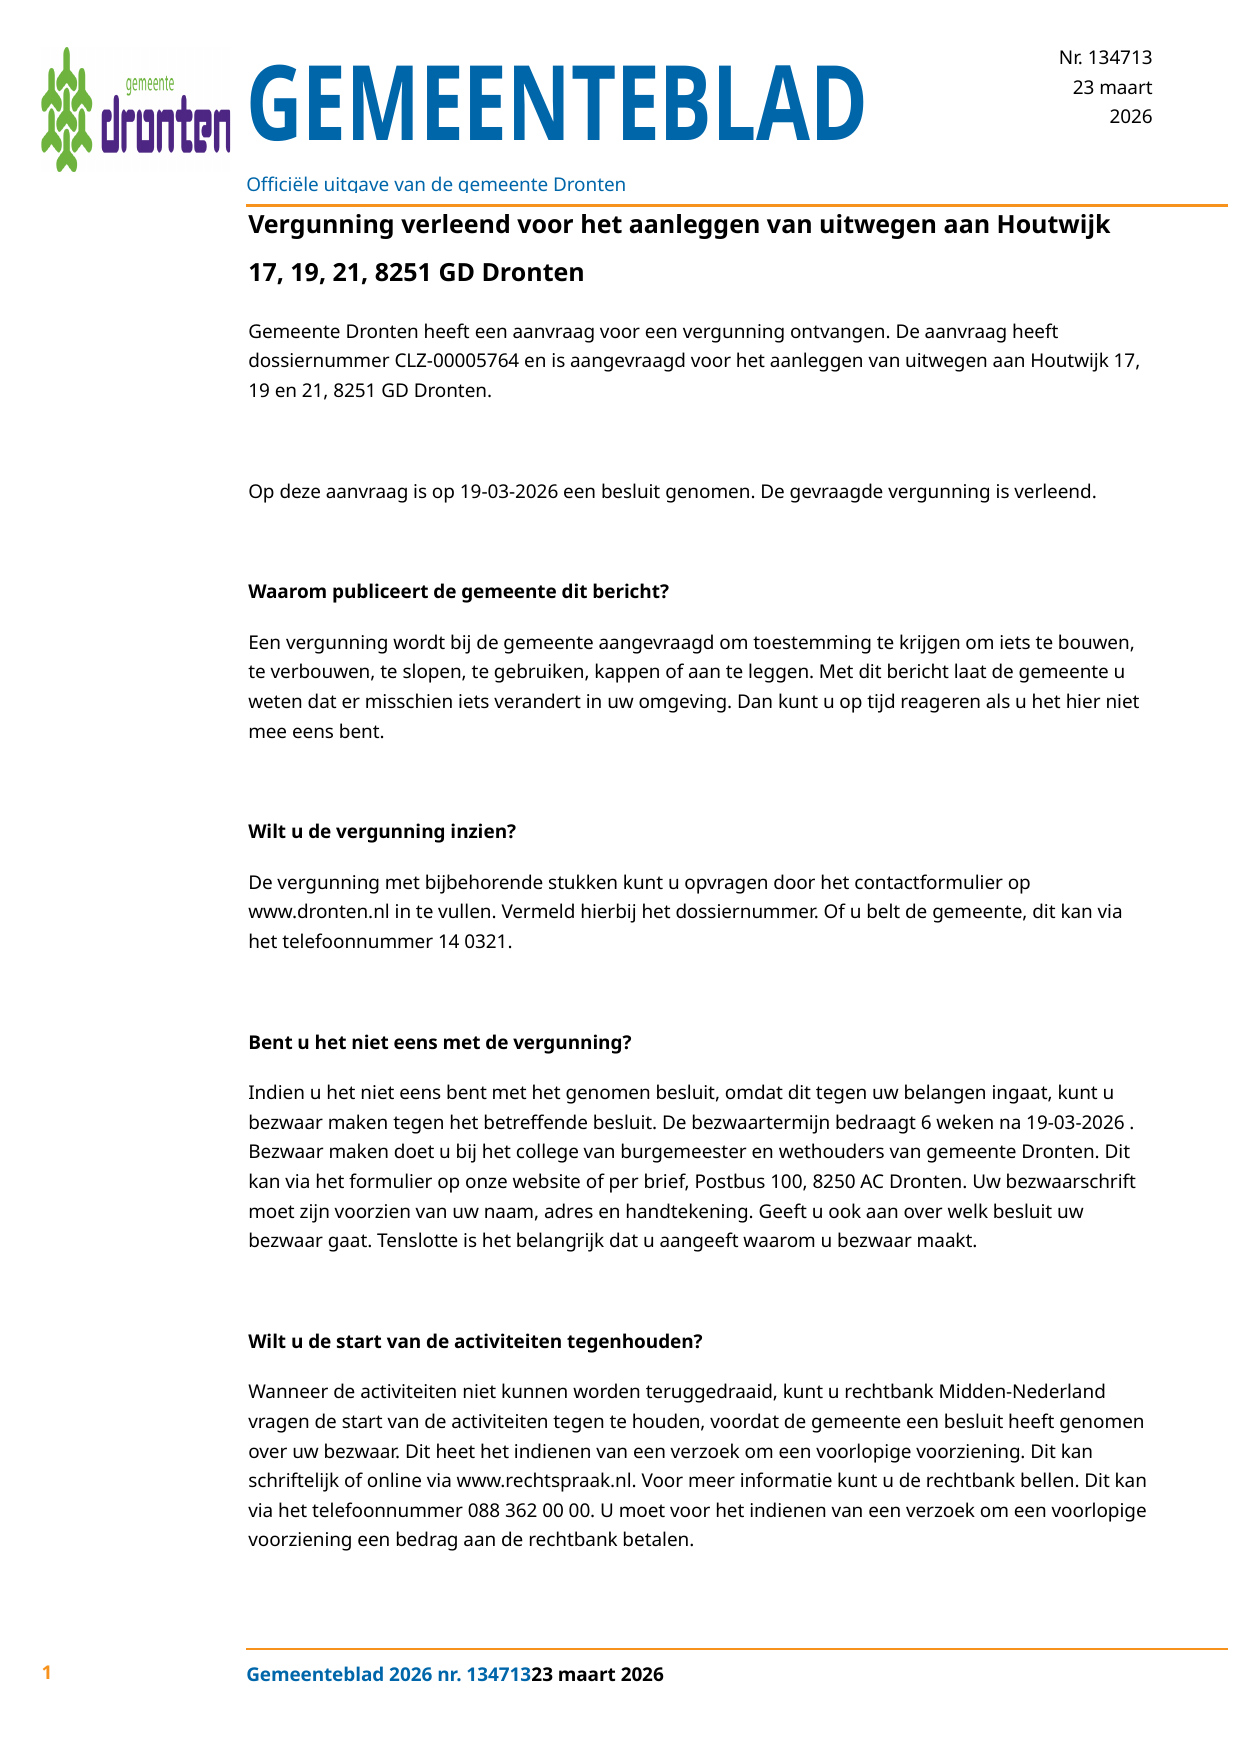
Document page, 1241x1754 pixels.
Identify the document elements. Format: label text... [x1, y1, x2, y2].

picture [41, 47, 231, 172]
text Vergunning verleend voor het aanleggen van uitwegen aan Houtwijk 17, 19, 21, 8251 GD Dronten [248, 207, 1152, 288]
text Wilt u de start van de activiteiten tegenhouden? [248, 1328, 1152, 1354]
text Wilt u de vergunning inzien? [248, 819, 1152, 844]
text Waarom publiceert de gemeente dit bericht? [248, 579, 1152, 604]
text Wanneer de activiteiten niet kunnen worden teruggedraaid, kunt u rechtbank Midden-Nederland vragen de start van de activiteiten tegen te houden, voordat de gemeente een besluit heeft genomen over uw bezwaar. Dit heet het indienen van een verzoek om een voorlopige voorziening. Dit kan schriftelijk of online via www.rechtspraak.nl. Voor meer informatie kunt u de rechtbank bellen. Dit kan via het telefoonnummer 088 362 00 00. U moet voor het indienen van een verzoek om een voorlopige voorziening een bedrag aan de rechtbank betalen. [248, 1379, 1152, 1552]
text Een vergunning wordt bij de gemeente aangevraagd om toestemming te krijgen om iets te bouwen, te verbouwen, te slopen, te gebruiken, kappen of aan te leggen. Met dit bericht laat de gemeente u weten dat er misschien iets verandert in uw omgeving. Dan kunt u op tijd reageren als u het hier niet mee eens bent. [248, 629, 1152, 744]
text Bent u het niet eens met de vergunning? [248, 1029, 1152, 1055]
text Op deze aanvraag is op 19-03-2026 een besluit genomen. De gevraagde vergunning is verleend. [248, 478, 1152, 504]
text De vergunning met bijbehorende stukken kunt u opvragen door het contactformulier op www.dronten.nl in te vullen. Vermeld hierbij het dossiernummer. Of u belt de gemeente, dit kan via het telefoonnummer 14 0321. [248, 869, 1152, 954]
text Indien u het niet eens bent met het genomen besluit, omdat dit tegen uw belangen ingaat, kunt u bezwaar maken tegen het betreffende besluit. De bezwaartermijn bedraagt 6 weken na 19-03-2026 . Bezwaar maken doet u bij het college van burgemeester en wethouders van gemeente Dronten. Dit kan via het formulier op onze website of per brief, Postbus 100, 8250 AC Dronten. Uw bezwaarschrift moet zijn voorzien van uw naam, adres en handtekening. Geeft u ook aan over welk besluit uw bezwaar gaat. Tenslotte is het belangrijk dat u aangeeft waarom u bezwaar maakt. [248, 1079, 1152, 1253]
text Gemeente Dronten heeft een aanvraag voor een vergunning ontvangen. De aanvraag heeft dossiernummer CLZ-00005764 en is aangevraagd voor het aanleggen van uitwegen aan Houtwijk 17, 19 en 21, 8251 GD Dronten. [248, 318, 1152, 403]
